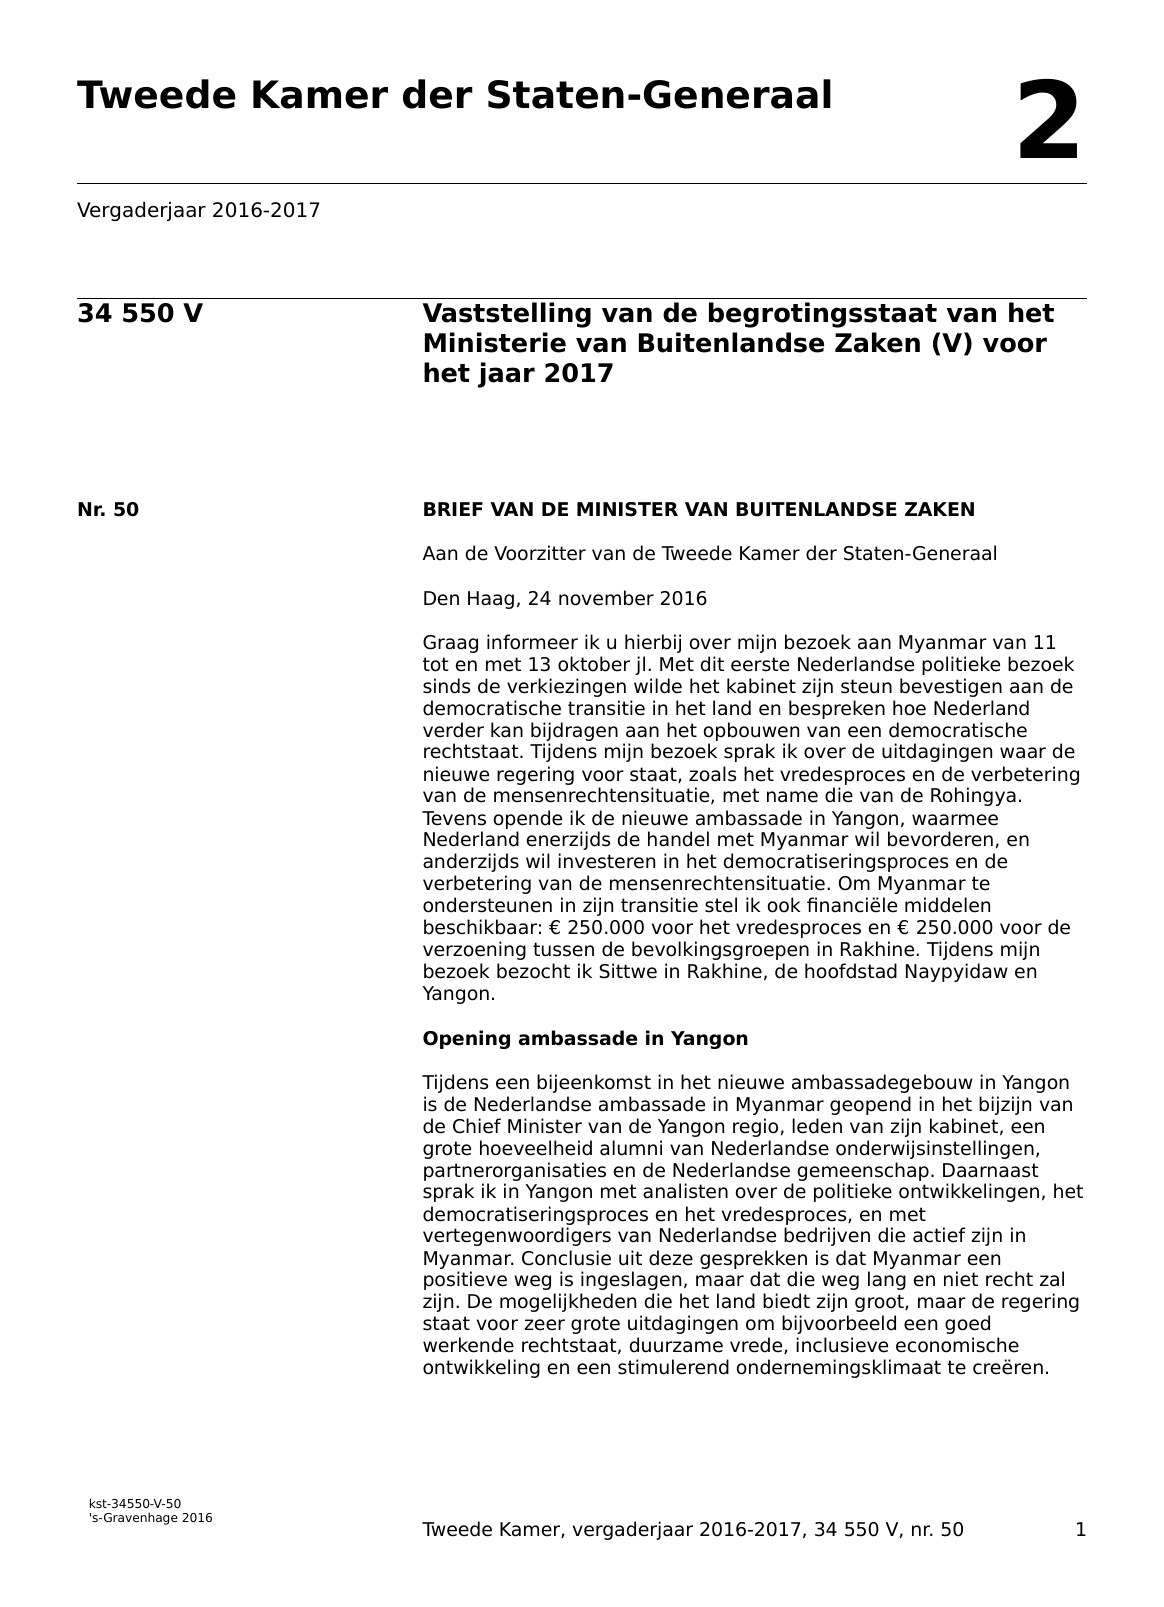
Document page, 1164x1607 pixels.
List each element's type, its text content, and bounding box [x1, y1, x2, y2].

table_header 2 [886, 59, 1087, 183]
text Aan de Voorzitter van de Tweede Kamer der Staten-Generaal [422, 543, 1087, 565]
text Tijdens een bijeenkomst in het nieuwe ambassadegebouw in Yangon is de Nederlandse ambassade in Myanmar geopend in het bijzijn van de Chief Minister van de Yangon regio, leden van zijn kabinet, een grote hoeveelheid alumni van Nederlandse onderwijsinstellingen, partnerorganisaties en de Nederlandse gemeenschap. Daarnaast sprak ik in Yangon met analisten over de politieke ontwikkelingen, het democratiseringsproces en het vredesproces, en met vertegenwoordigers van Nederlandse bedrijven die actief zijn in Myanmar. Conclusie uit deze gesprekken is dat Myanmar een positieve weg is ingeslagen, maar dat die weg lang en niet recht zal zijn. De mogelijkheden die het land biedt zijn groot, maar de regering staat voor zeer grote uitdagingen om bijvoorbeeld een goed werkende rechtstaat, duurzame vrede, inclusieve economische ontwikkeling en een stimulerend ondernemingsklimaat te creëren. [422, 1072, 1087, 1379]
text 's-Gravenhage 2016 [88, 1511, 323, 1525]
text Graag informeer ik u hierbij over mijn bezoek aan Myanmar van 11 tot en met 13 oktober jl. Met dit eerste Nederlandse politieke bezoek sinds de verkiezingen wilde het kabinet zijn steun bevestigen aan de democratische transitie in het land en bespreken hoe Nederland verder kan bijdragen aan het opbouwen van een democratische rechtstaat. Tijdens mijn bezoek sprak ik over de uitdagingen waar de nieuwe regering voor staat, zoals het vredesproces en de verbetering van de mensenrechtensituatie, met name die van de Rohingya. Tevens opende ik de nieuwe ambassade in Yangon, waarmee Nederland enerzijds de handel met Myanmar wil bevorderen, en anderzijds wil investeren in het democratiseringsproces en de verbetering van de mensenrechtensituatie. Om Myanmar te ondersteunen in zijn transitie stel ik ook financiële middelen beschikbaar: € 250.000 voor het vredesproces en € 250.000 voor de verzoening tussen de bevolkingsgroepen in Rakhine. Tijdens mijn bezoek bezocht ik Sittwe in Rakhine, de hoofdstad Naypyidaw en Yangon. [422, 632, 1087, 1005]
text kst-34550-V-50 [88, 1497, 323, 1511]
table_cell Vergaderjaar 2016-2017 [77, 184, 1087, 298]
subtitle 34 550 V Vaststelling van de begrotingsstaat van het Ministerie van Buitenlandse Zaken (V) voor het jaar 2017 [77, 299, 1087, 388]
table_header Tweede Kamer der Staten-Generaal [77, 59, 886, 183]
subtitle Opening ambassade in Yangon [422, 1027, 1087, 1049]
subtitle Nr. 50 BRIEF VAN DE MINISTER VAN BUITENLANDSE ZAKEN [77, 499, 1087, 521]
text Den Haag, 24 november 2016 [422, 587, 1087, 609]
